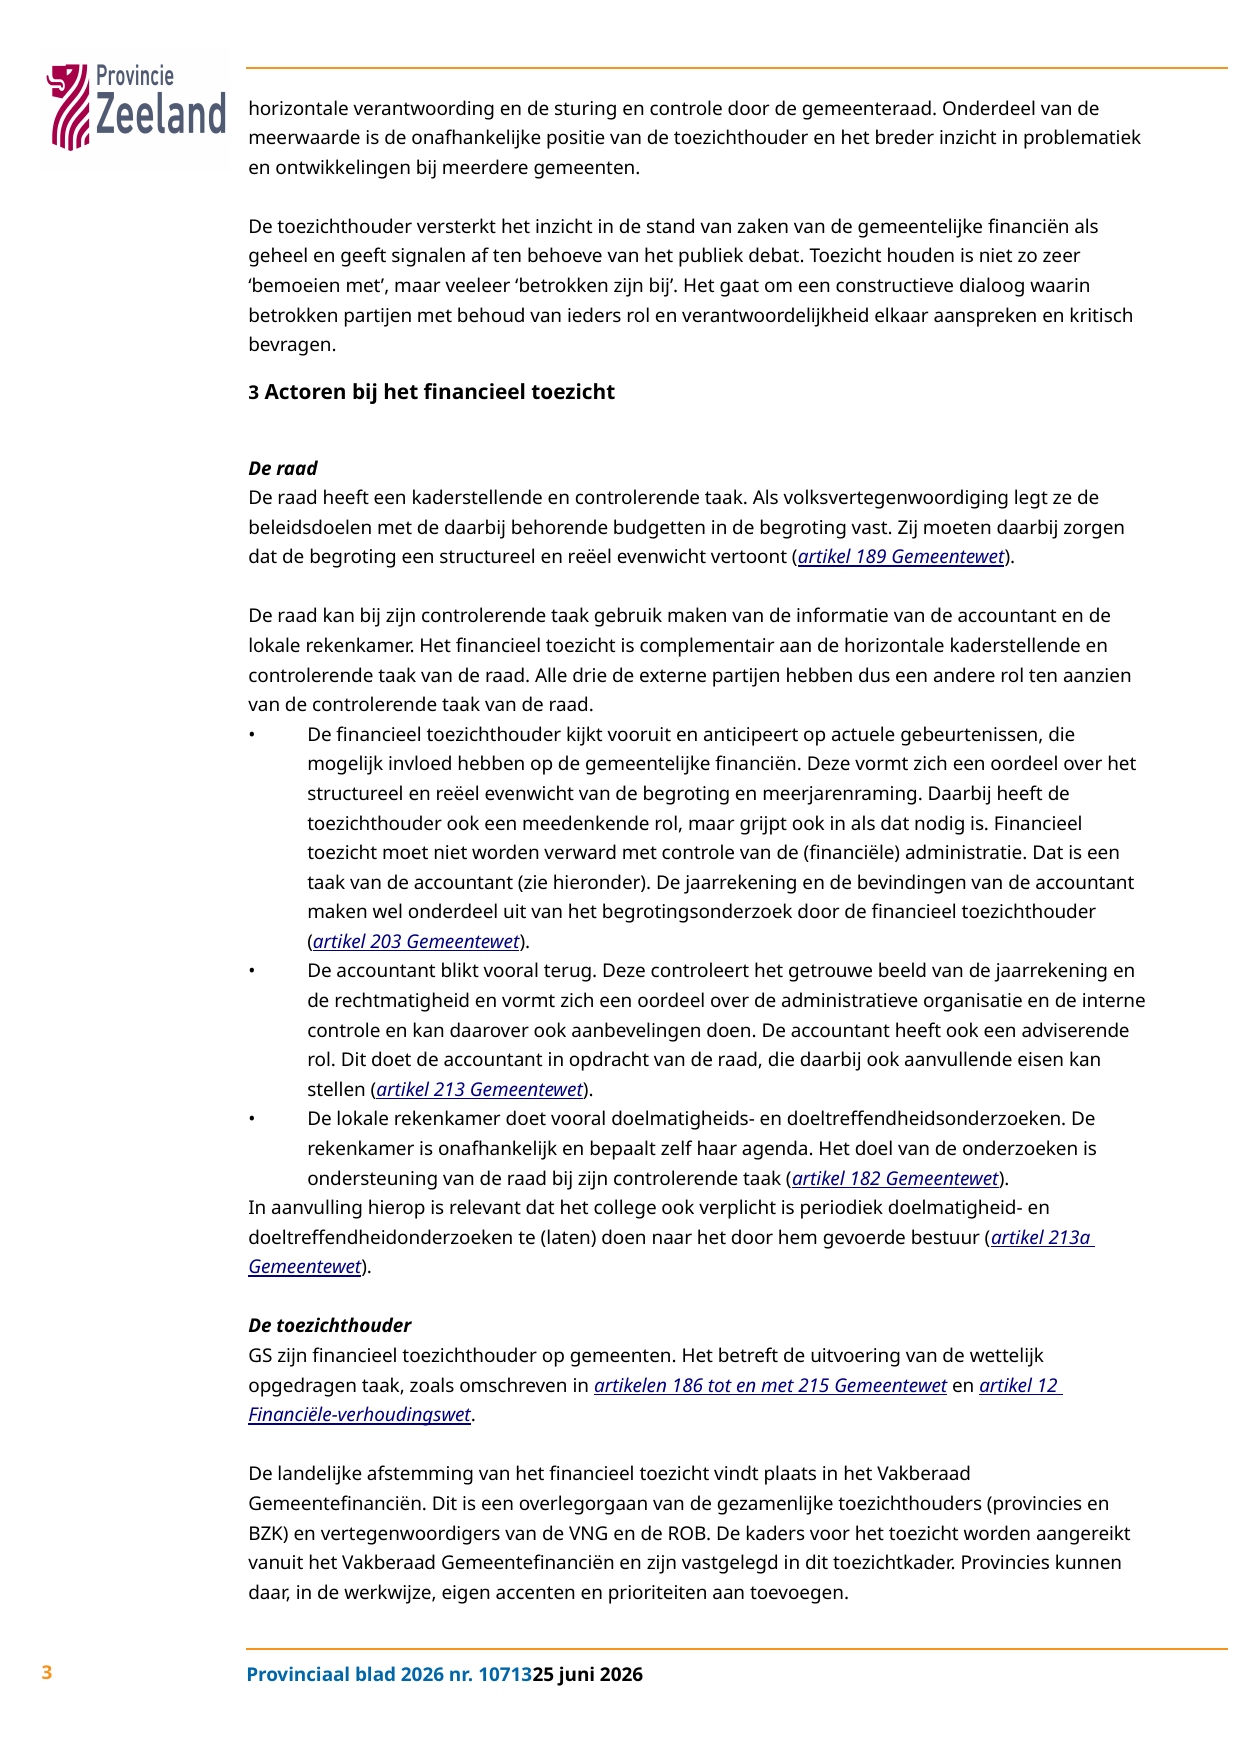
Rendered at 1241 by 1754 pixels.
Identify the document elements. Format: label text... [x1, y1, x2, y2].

list De financieel toezichthouder kijkt vooruit en anticipeert op actuele gebeurtenissen, die mogelijk invloed hebben op de gemeentelijke financiën. Deze vormt zich een oordeel over het structureel en reëel evenwicht van de begroting en meerjarenraming. Daarbij heeft de toezichthouder ook een meedenkende rol, maar grijpt ook in als dat nodig is. Financieel toezicht moet niet worden verward met controle van de (financiële) administratie. Dat is een taak van de accountant (zie hieronder). De jaarrekening en de bevindingen van de accountant maken wel onderdeel uit van het begrotingsonderzoek door de financieel toezichthouder (artikel 203 Gemeentewet). [248, 721, 1152, 954]
text In aanvulling hierop is relevant dat het college ook verplicht is periodiek doelmatigheid- en doeltreffendheidonderzoeken te (laten) doen naar het door hem gevoerde bestuur (artikel 213a Gemeentewet). [248, 1194, 1152, 1279]
picture [41, 47, 231, 172]
text De raad heeft een kaderstellende en controlerende taak. Als volksvertegenwoordiging legt ze de beleidsdoelen met de daarbij behorende budgetten in de begroting vast. Zij moeten daarbij zorgen dat de begroting een structureel en reëel evenwicht vertoont (artikel 189 Gemeentewet). [248, 484, 1152, 569]
text De toezichthouder [248, 1313, 1152, 1338]
text 3 Actoren bij het financieel toezicht [248, 377, 1152, 406]
text De landelijke afstemming van het financieel toezicht vindt plaats in het Vakberaad Gemeentefinanciën. Dit is een overlegorgaan van de gezamenlijke toezichthouders (provincies en BZK) en vertegenwoordigers van de VNG en de ROB. De kaders voor het toezicht worden aangereikt vanuit het Vakberaad Gemeentefinanciën en zijn vastgelegd in dit toezichtkader. Provincies kunnen daar, in de werkwijze, eigen accenten en prioriteiten aan toevoegen. [248, 1461, 1152, 1605]
text horizontale verantwoording en de sturing en controle door de gemeenteraad. Onderdeel van de meerwaarde is de onafhankelijke positie van de toezichthouder en het breder inzicht in problematiek en ontwikkelingen bij meerdere gemeenten. [248, 95, 1152, 180]
text De raad kan bij zijn controlerende taak gebruik maken van de informatie van de accountant en de lokale rekenkamer. Het financieel toezicht is complementair aan de horizontale kaderstellende en controlerende taak van de raad. Alle drie de externe partijen hebben dus een andere rol ten aanzien van de controlerende taak van de raad. [248, 603, 1152, 717]
text De raad [248, 455, 1152, 481]
text GS zijn financieel toezichthouder op gemeenten. Het betreft de uitvoering van de wettelijk opgedragen taak, zoals omschreven in artikelen 186 tot en met 215 Gemeentewet en artikel 12 Financiële-verhoudingswet. [248, 1342, 1152, 1427]
list De accountant blikt vooral terug. Deze controleert het getrouwe beeld van de jaarrekening en de rechtmatigheid en vormt zich een oordeel over de administratieve organisatie en de interne controle en kan daarover ook aanbevelingen doen. De accountant heeft ook een adviserende rol. Dit doet de accountant in opdracht van de raad, die daarbij ook aanvullende eisen kan stellen (artikel 213 Gemeentewet). [248, 958, 1152, 1102]
list De lokale rekenkamer doet vooral doelmatigheids- en doeltreffendheidsonderzoeken. De rekenkamer is onafhankelijk en bepaalt zelf haar agenda. Het doel van de onderzoeken is ondersteuning van de raad bij zijn controlerende taak (artikel 182 Gemeentewet). [248, 1106, 1152, 1191]
text De toezichthouder versterkt het inzicht in de stand van zaken van de gemeentelijke financiën als geheel en geeft signalen af ten behoeve van het publiek debat. Toezicht houden is niet zo zeer ‘bemoeien met’, maar veeleer ‘betrokken zijn bij’. Het gaat om een constructieve dialoog waarin betrokken partijen met behoud van ieders rol en verantwoordelijkheid elkaar aanspreken en kritisch bevragen. [248, 213, 1152, 357]
